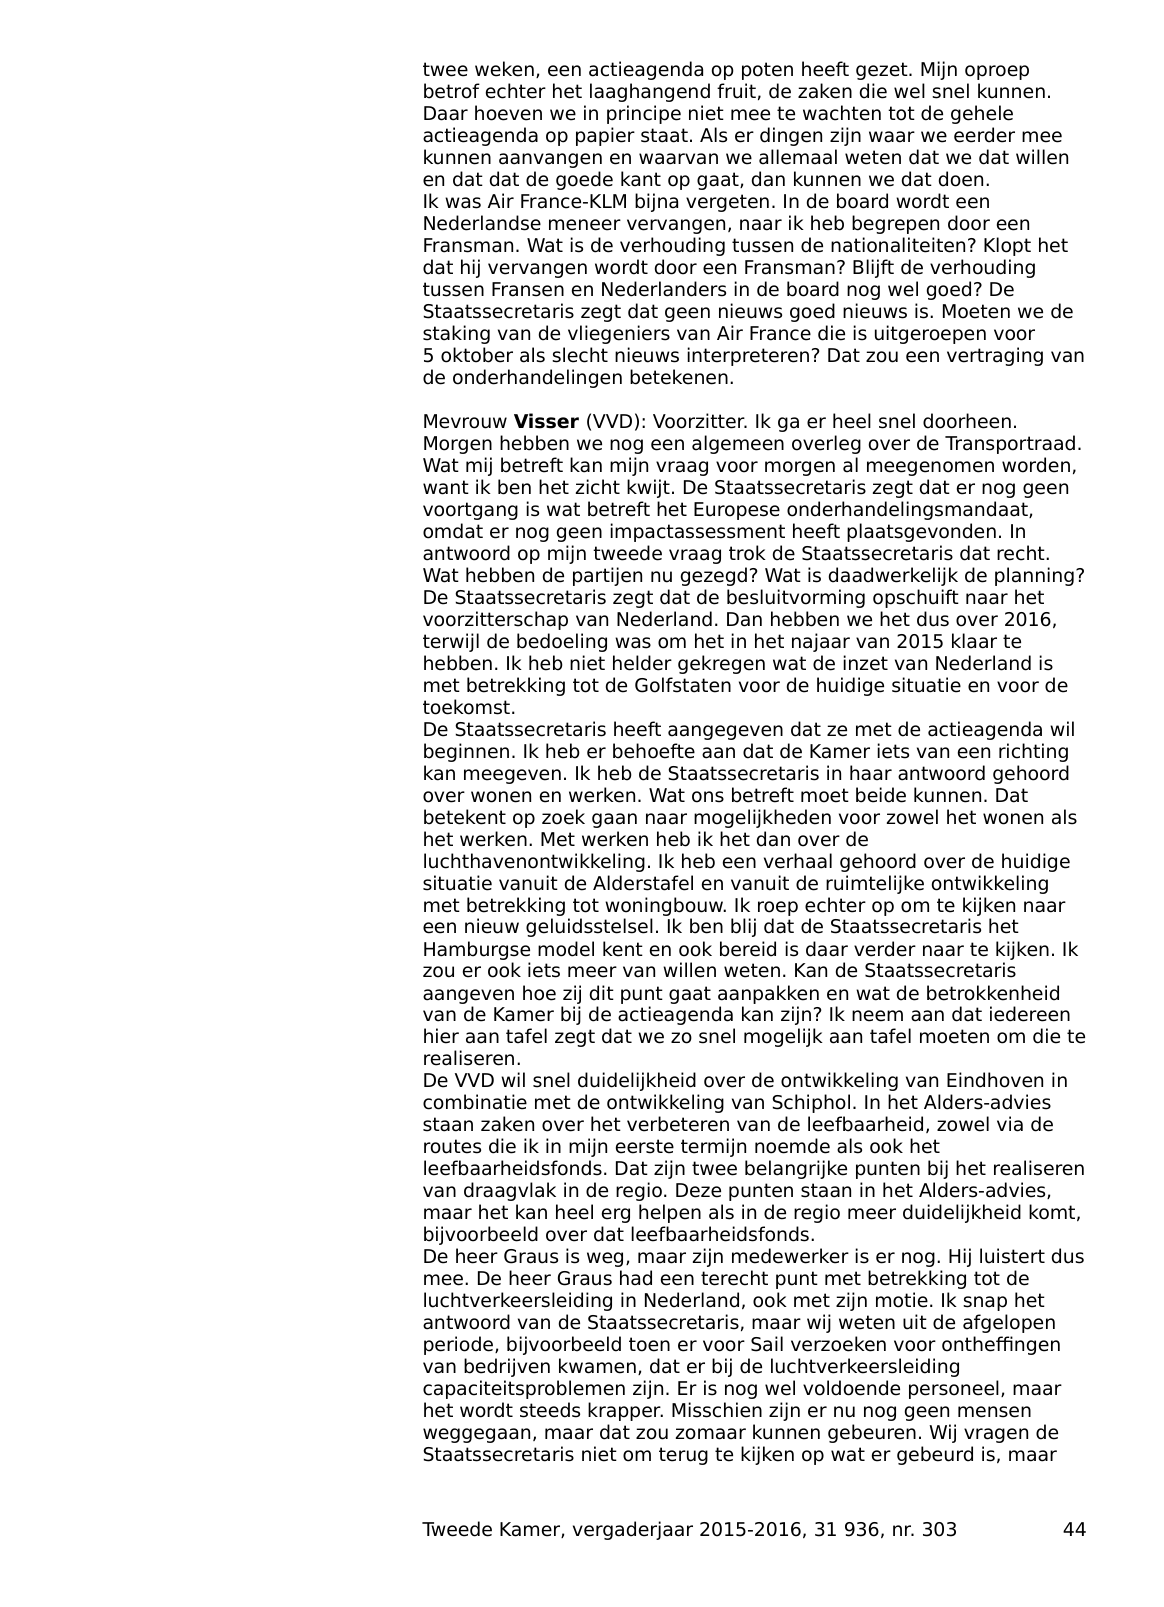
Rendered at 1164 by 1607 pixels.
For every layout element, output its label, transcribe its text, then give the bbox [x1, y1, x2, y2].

text De VVD wil snel duidelijkheid over de ontwikkeling van Eindhoven in combinatie met de ontwikkeling van Schiphol. In het Alders-advies staan zaken over het verbeteren van de leefbaarheid, zowel via de routes die ik in mijn eerste termijn noemde als ook het leefbaarheidsfonds. Dat zijn twee belangrijke punten bij het realiseren van draagvlak in de regio. Deze punten staan in het Alders-advies, maar het kan heel erg helpen als in de regio meer duidelijkheid komt, bijvoorbeeld over dat leefbaarheidsfonds. [422, 1070, 1087, 1246]
text De heer Graus is weg, maar zijn medewerker is er nog. Hij luistert dus mee. De heer Graus had een terecht punt met betrekking tot de luchtverkeersleiding in Nederland, ook met zijn motie. Ik snap het antwoord van de Staatssecretaris, maar wij weten uit de afgelopen periode, bijvoorbeeld toen er voor Sail verzoeken voor ontheffingen van bedrijven kwamen, dat er bij de luchtverkeersleiding capaciteitsproblemen zijn. Er is nog wel voldoende personeel, maar het wordt steeds krapper. Misschien zijn er nu nog geen mensen weggegaan, maar dat zou zomaar kunnen gebeuren. Wij vragen de Staatssecretaris niet om terug te kijken op wat er gebeurd is, maar [422, 1246, 1087, 1466]
text De Staatssecretaris heeft aangegeven dat ze met de actieagenda wil beginnen. Ik heb er behoefte aan dat de Kamer iets van een richting kan meegeven. Ik heb de Staatssecretaris in haar antwoord gehoord over wonen en werken. Wat ons betreft moet beide kunnen. Dat betekent op zoek gaan naar mogelijkheden voor zowel het wonen als het werken. Met werken heb ik het dan over de luchthavenontwikkeling. Ik heb een verhaal gehoord over de huidige situatie vanuit de Alderstafel en vanuit de ruimtelijke ontwikkeling met betrekking tot woningbouw. Ik roep echter op om te kijken naar een nieuw geluidsstelsel. Ik ben blij dat de Staatssecretaris het Hamburgse model kent en ook bereid is daar verder naar te kijken. Ik zou er ook iets meer van willen weten. Kan de Staatssecretaris aangeven hoe zij dit punt gaat aanpakken en wat de betrokkenheid van de Kamer bij de actieagenda kan zijn? Ik neem aan dat iedereen hier aan tafel zegt dat we zo snel mogelijk aan tafel moeten om die te realiseren. [422, 719, 1087, 1070]
text Mevrouw Visser (VVD): Voorzitter. Ik ga er heel snel doorheen. Morgen hebben we nog een algemeen overleg over de Transportraad. Wat mij betreft kan mijn vraag voor morgen al meegenomen worden, want ik ben het zicht kwijt. De Staatssecretaris zegt dat er nog geen voortgang is wat betreft het Europese onderhandelingsmandaat, omdat er nog geen impactassessment heeft plaatsgevonden. In antwoord op mijn tweede vraag trok de Staatssecretaris dat recht. Wat hebben de partijen nu gezegd? Wat is daadwerkelijk de planning? De Staatssecretaris zegt dat de besluitvorming opschuift naar het voorzitterschap van Nederland. Dan hebben we het dus over 2016, terwijl de bedoeling was om het in het najaar van 2015 klaar te hebben. Ik heb niet helder gekregen wat de inzet van Nederland is met betrekking tot de Golfstaten voor de huidige situatie en voor de toekomst. [422, 411, 1087, 719]
text Ik was Air France-KLM bijna vergeten. In de board wordt een Nederlandse meneer vervangen, naar ik heb begrepen door een Fransman. Wat is de verhouding tussen de nationaliteiten? Klopt het dat hij vervangen wordt door een Fransman? Blijft de verhouding tussen Fransen en Nederlanders in de board nog wel goed? De Staatssecretaris zegt dat geen nieuws goed nieuws is. Moeten we de staking van de vliegeniers van Air France die is uitgeroepen voor 5 oktober als slecht nieuws interpreteren? Dat zou een vertraging van de onderhandelingen betekenen. [422, 191, 1087, 389]
text twee weken, een actieagenda op poten heeft gezet. Mijn oproep betrof echter het laaghangend fruit, de zaken die wel snel kunnen. Daar hoeven we in principe niet mee te wachten tot de gehele actieagenda op papier staat. Als er dingen zijn waar we eerder mee kunnen aanvangen en waarvan we allemaal weten dat we dat willen en dat dat de goede kant op gaat, dan kunnen we dat doen. [422, 59, 1087, 191]
